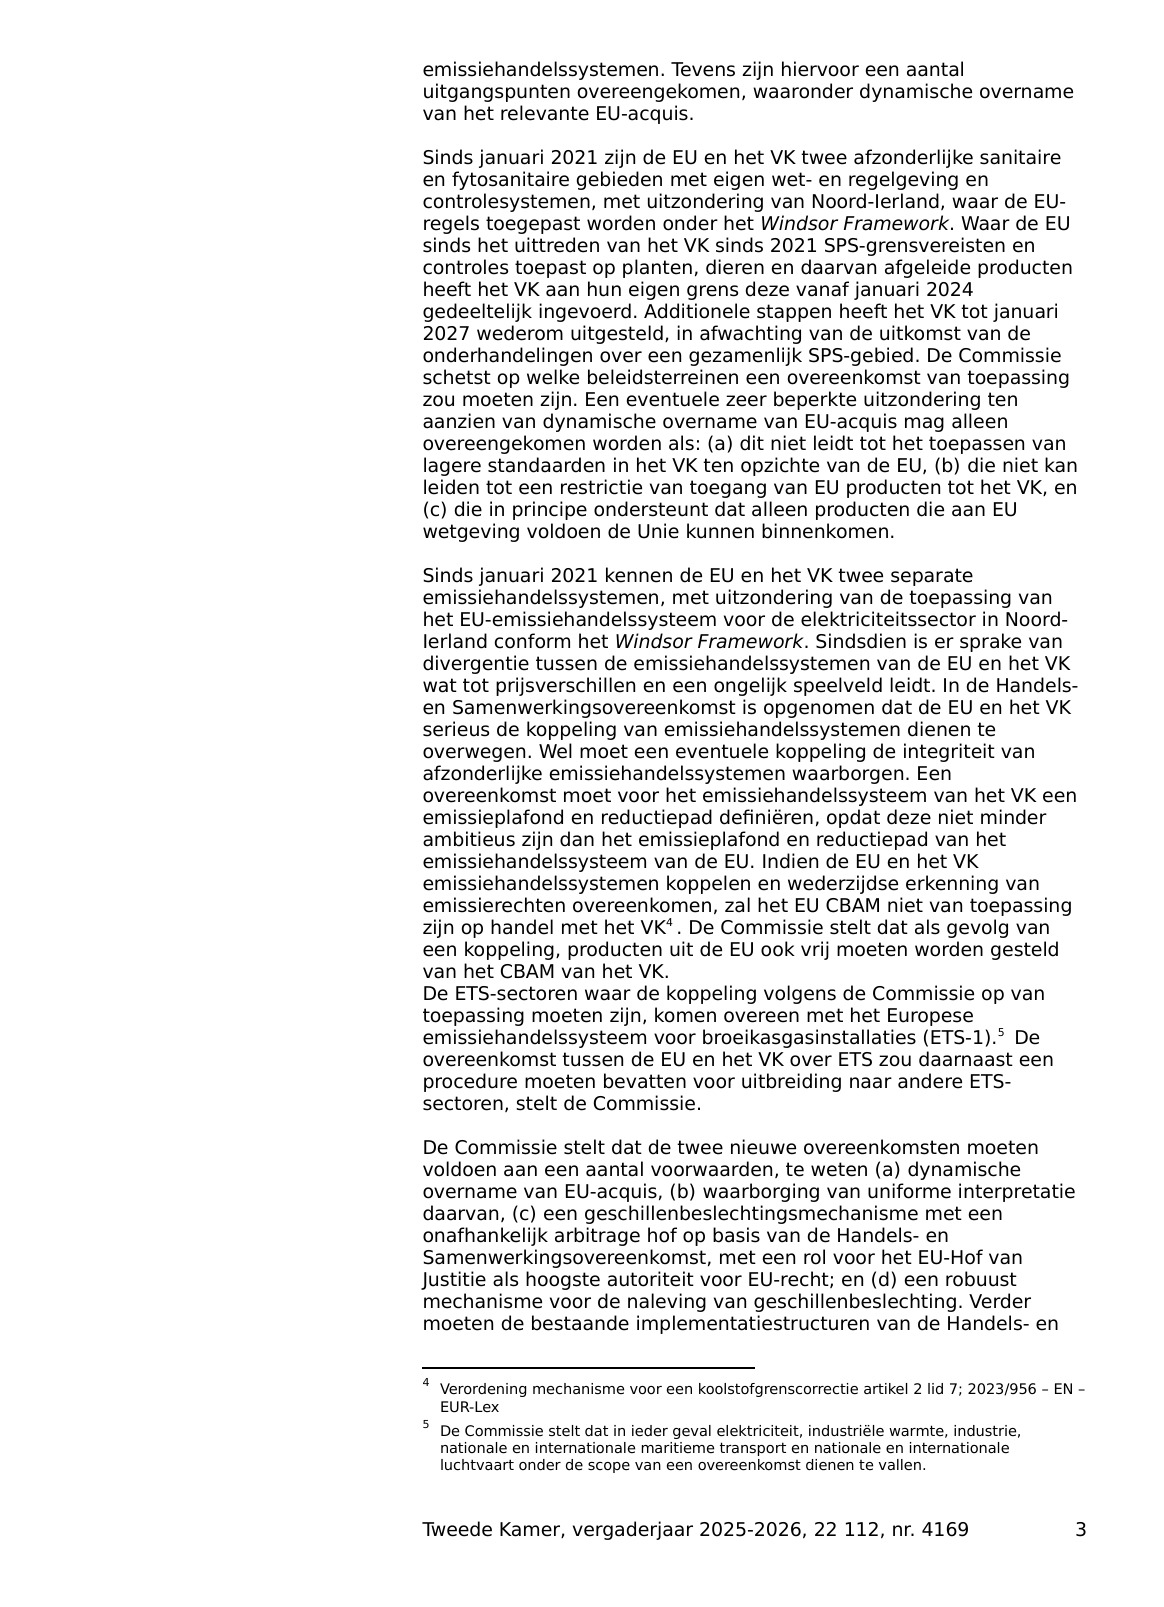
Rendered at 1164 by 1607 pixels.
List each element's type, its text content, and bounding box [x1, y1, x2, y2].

text Sinds januari 2021 kennen de EU en het VK twee separate emissiehandelssystemen, met uitzondering van de toepassing van het EU-emissiehandelssysteem voor de elektriciteitssector in Noord-Ierland conform het Windsor Framework. Sindsdien is er sprake van divergentie tussen de emissiehandelssystemen van de EU en het VK wat tot prijsverschillen en een ongelijk speelveld leidt. In de Handels- en Samenwerkingsovereenkomst is opgenomen dat de EU en het VK serieus de koppeling van emissiehandelssystemen dienen te overwegen. Wel moet een eventuele koppeling de integriteit van afzonderlijke emissiehandelssystemen waarborgen. Een overeenkomst moet voor het emissiehandelssysteem van het VK een emissieplafond en reductiepad definiëren, opdat deze niet minder ambitieus zijn dan het emissieplafond en reductiepad van het emissiehandelssysteem van de EU. Indien de EU en het VK emissiehandelssystemen koppelen en wederzijdse erkenning van emissierechten overeenkomen, zal het EU CBAM niet van toepassing zijn op handel met het VK. De Commissie stelt dat als gevolg van een koppeling, producten uit de EU ook vrij moeten worden gesteld van het CBAM van het VK. [422, 565, 1087, 983]
text Verordening mechanisme voor een koolstofgrenscorrectie artikel 2 lid 7; 2023/956 – EN – EUR-Lex [422, 1377, 1087, 1416]
text De ETS-sectoren waar de koppeling volgens de Commissie op van toepassing moeten zijn, komen overeen met het Europese emissiehandelssysteem voor broeikasgasinstallaties (ETS-1). De overeenkomst tussen de EU en het VK over ETS zou daarnaast een procedure moeten bevatten voor uitbreiding naar andere ETS-sectoren, stelt de Commissie. [422, 983, 1087, 1114]
text emissiehandelssystemen. Tevens zijn hiervoor een aantal uitgangspunten overeengekomen, waaronder dynamische overname van het relevante EU-acquis. [422, 59, 1087, 125]
text Sinds januari 2021 zijn de EU en het VK twee afzonderlijke sanitaire en fytosanitaire gebieden met eigen wet- en regelgeving en controlesystemen, met uitzondering van Noord-Ierland, waar de EU-regels toegepast worden onder het Windsor Framework. Waar de EU sinds het uittreden van het VK sinds 2021 SPS-grensvereisten en controles toepast op planten, dieren en daarvan afgeleide producten heeft het VK aan hun eigen grens deze vanaf januari 2024 gedeeltelijk ingevoerd. Additionele stappen heeft het VK tot januari 2027 wederom uitgesteld, in afwachting van de uitkomst van de onderhandelingen over een gezamenlijk SPS-gebied. De Commissie schetst op welke beleidsterreinen een overeenkomst van toepassing zou moeten zijn. Een eventuele zeer beperkte uitzondering ten aanzien van dynamische overname van EU-acquis mag alleen overeengekomen worden als: (a) dit niet leidt tot het toepassen van lagere standaarden in het VK ten opzichte van de EU, (b) die niet kan leiden tot een restrictie van toegang van EU producten tot het VK, en (c) die in principe ondersteunt dat alleen producten die aan EU wetgeving voldoen de Unie kunnen binnenkomen. [422, 147, 1087, 543]
text De Commissie stelt dat in ieder geval elektriciteit, industriële warmte, industrie, nationale en internationale maritieme transport en nationale en internationale luchtvaart onder de scope van een overeenkomst dienen te vallen. [422, 1418, 1087, 1474]
text De Commissie stelt dat de twee nieuwe overeenkomsten moeten voldoen aan een aantal voorwaarden, te weten (a) dynamische overname van EU-acquis, (b) waarborging van uniforme interpretatie daarvan, (c) een geschillenbeslechtingsmechanisme met een onafhankelijk arbitrage hof op basis van de Handels- en Samenwerkingsovereenkomst, met een rol voor het EU-Hof van Justitie als hoogste autoriteit voor EU-recht; en (d) een robuust mechanisme voor de naleving van geschillenbeslechting. Verder moeten de bestaande implementatiestructuren van de Handels- en [422, 1137, 1087, 1334]
